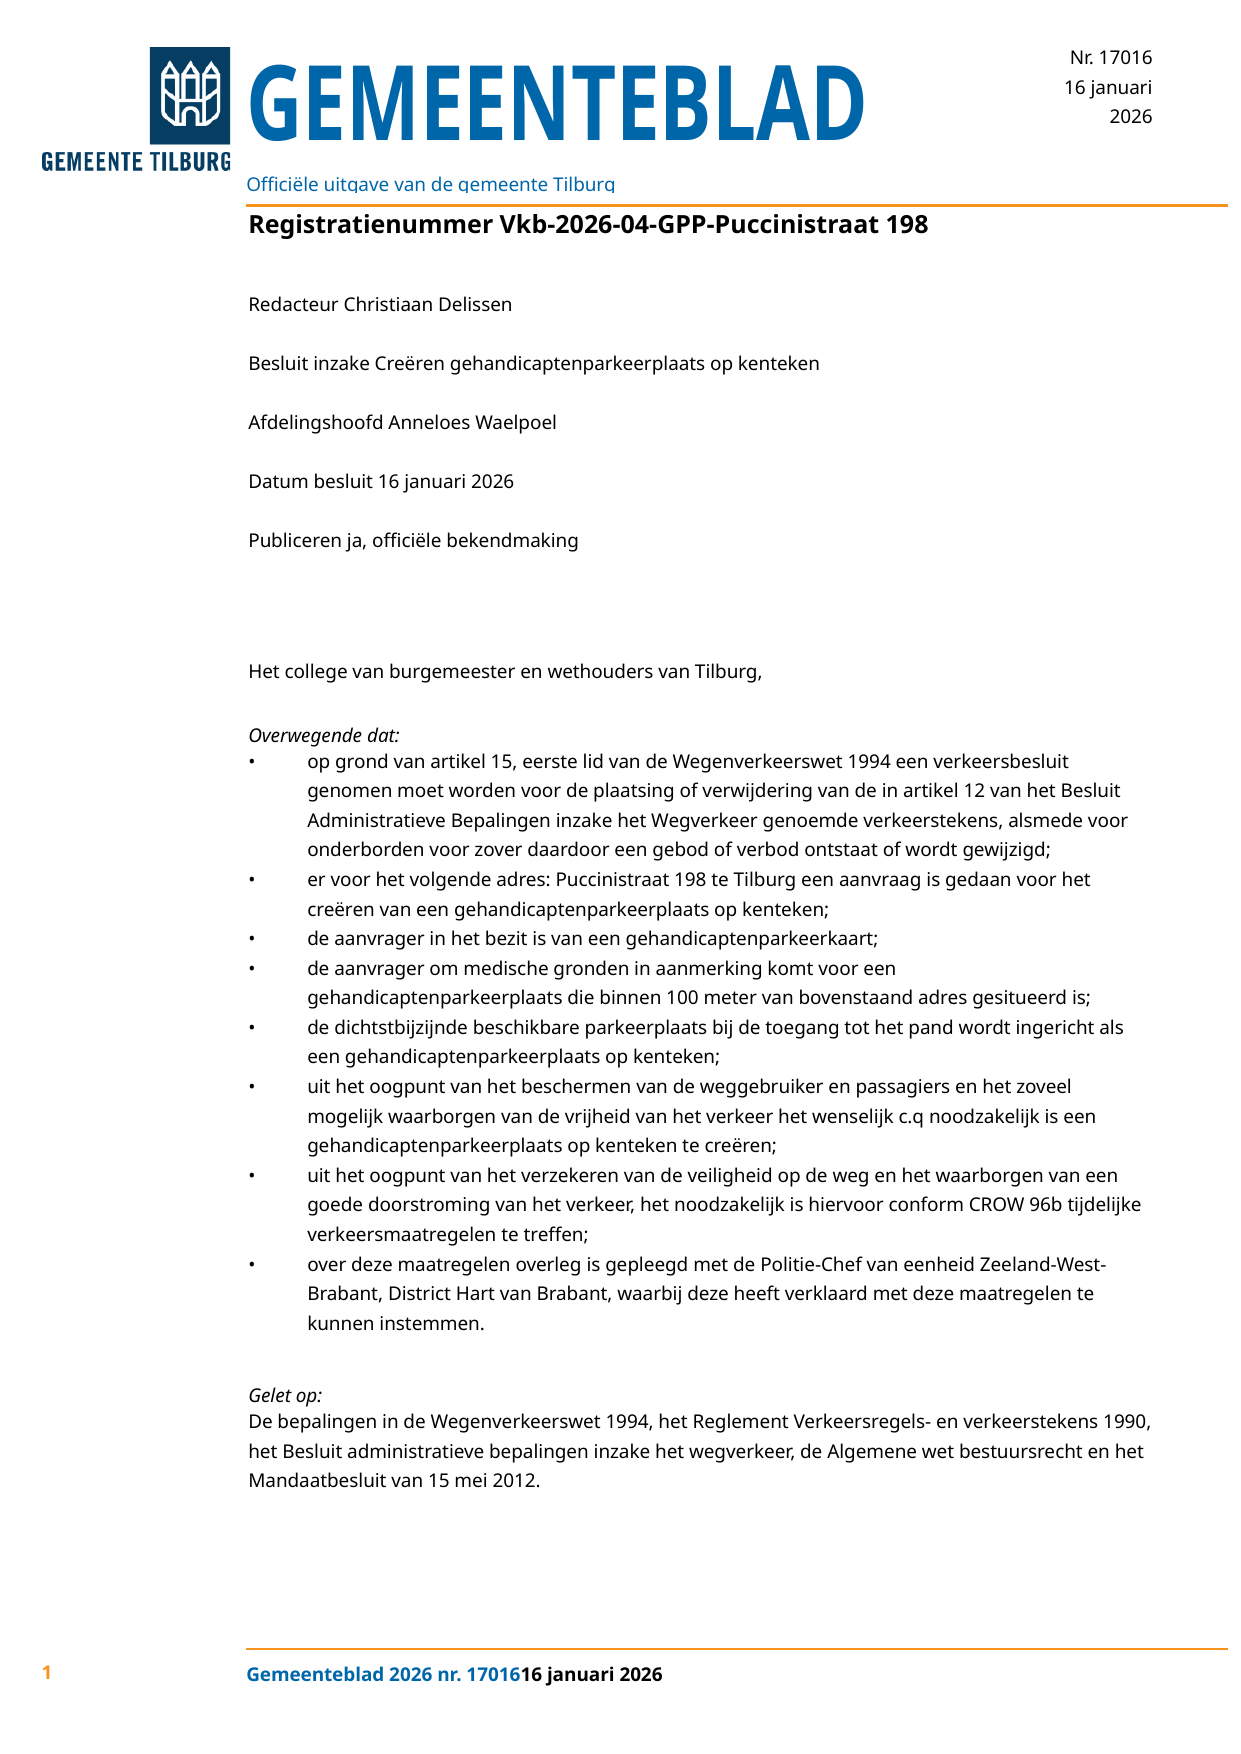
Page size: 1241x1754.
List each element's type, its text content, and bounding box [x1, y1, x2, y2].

text Afdelingshoofd Anneloes Waelpoel [248, 409, 1152, 435]
text Redacteur Christiaan Delissen [248, 291, 1152, 317]
text Publiceren ja, officiële bekendmaking [248, 528, 1152, 553]
text Besluit inzake Creëren gehandicaptenparkeerplaats op kenteken [248, 350, 1152, 376]
picture [41, 47, 231, 172]
text Overwegende dat: [248, 722, 1152, 748]
text Het college van burgemeester en wethouders van Tilburg, [248, 658, 1152, 684]
text Registratienummer Vkb-2026-04-GPP-Puccinistraat 198 [248, 207, 1152, 241]
text De bepalingen in de Wegenverkeerswet 1994, het Reglement Verkeersregels- en verkeerstekens 1990, het Besluit administratieve bepalingen inzake het wegverkeer, de Algemene wet bestuursrecht en het Mandaatbesluit van 15 mei 2012. [248, 1408, 1152, 1493]
text Datum besluit 16 januari 2026 [248, 468, 1152, 494]
list uit het oogpunt van het verzekeren van de veiligheid op de weg en het waarborgen van een goede doorstroming van het verkeer, het noodzakelijk is hiervoor conform CROW 96b tijdelijke verkeersmaatregelen te treffen; [248, 1162, 1152, 1247]
list de aanvrager in het bezit is van een gehandicaptenparkeerkaart; [248, 925, 1152, 951]
list over deze maatregelen overleg is gepleegd met de Politie-Chef van eenheid Zeeland-West-Brabant, District Hart van Brabant, waarbij deze heeft verklaard met deze maatregelen te kunnen instemmen. [248, 1251, 1152, 1336]
list uit het oogpunt van het beschermen van de weggebruiker en passagiers en het zoveel mogelijk waarborgen van de vrijheid van het verkeer het wenselijk c.q noodzakelijk is een gehandicaptenparkeerplaats op kenteken te creëren; [248, 1073, 1152, 1158]
list de dichtstbijzijnde beschikbare parkeerplaats bij de toegang tot het pand wordt ingericht als een gehandicaptenparkeerplaats op kenteken; [248, 1014, 1152, 1069]
text Gelet op: [248, 1383, 1152, 1408]
list er voor het volgende adres: Puccinistraat 198 te Tilburg een aanvraag is gedaan voor het creëren van een gehandicaptenparkeerplaats op kenteken; [248, 866, 1152, 921]
list de aanvrager om medische gronden in aanmerking komt voor een gehandicaptenparkeerplaats die binnen 100 meter van bovenstaand adres gesitueerd is; [248, 955, 1152, 1010]
list op grond van artikel 15, eerste lid van de Wegenverkeerswet 1994 een verkeersbesluit genomen moet worden voor de plaatsing of verwijdering van de in artikel 12 van het Besluit Administratieve Bepalingen inzake het Wegverkeer genoemde verkeerstekens, alsmede voor onderborden voor zover daardoor een gebod of verbod ontstaat of wordt gewijzigd; [248, 748, 1152, 862]
